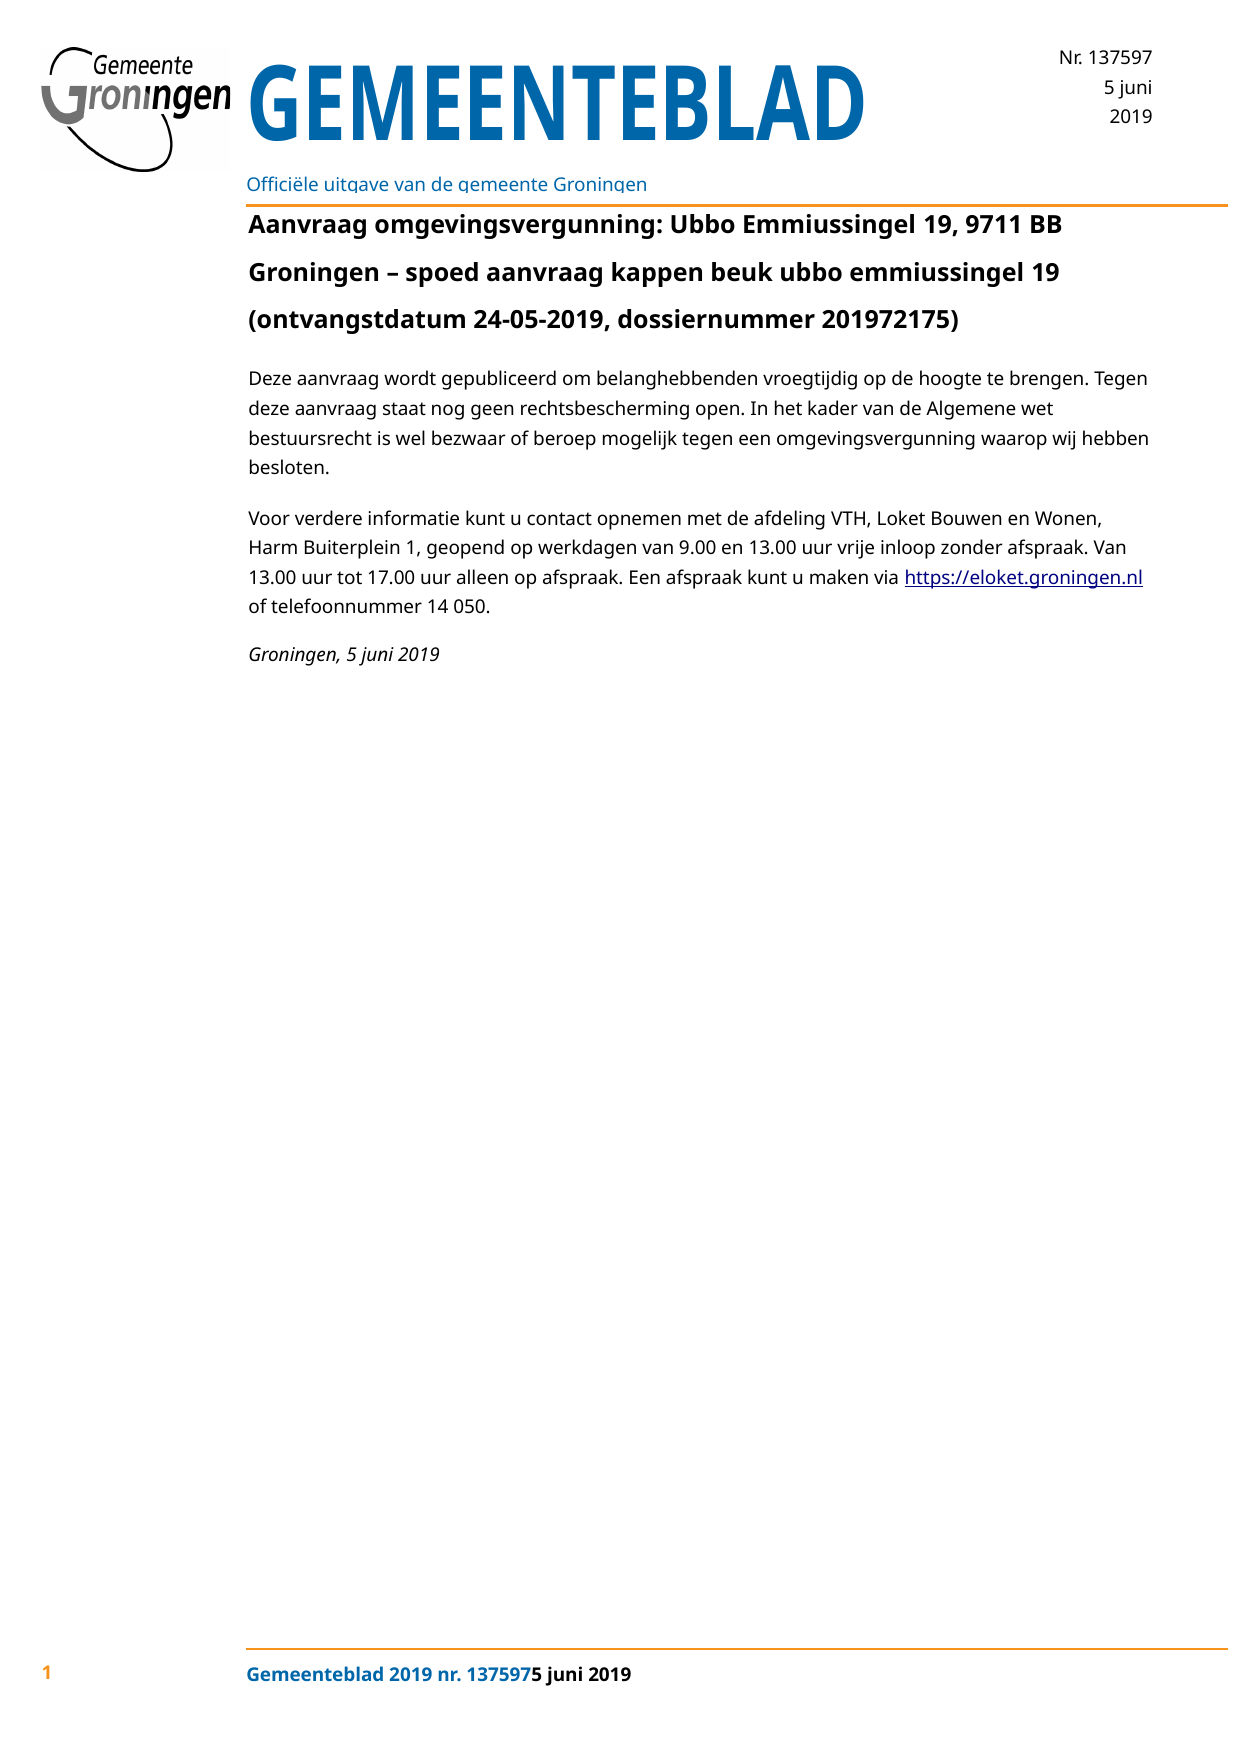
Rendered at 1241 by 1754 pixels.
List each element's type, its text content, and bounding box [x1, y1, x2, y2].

picture [41, 47, 231, 172]
text Voor verdere informatie kunt u contact opnemen met de afdeling VTH, Loket Bouwen en Wonen, Harm Buiterplein 1, geopend op werkdagen van 9.00 en 13.00 uur vrije inloop zonder afspraak. Van 13.00 uur tot 17.00 uur alleen op afspraak. Een afspraak kunt u maken via https://eloket.groningen.nl of telefoonnummer 14 050. [248, 505, 1152, 619]
text Aanvraag omgevingsvergunning: Ubbo Emmiussingel 19, 9711 BB Groningen – spoed aanvraag kappen beuk ubbo emmiussingel 19 (ontvangstdatum 24-05-2019, dossiernummer 201972175) [248, 207, 1152, 336]
text Groningen, 5 juni 2019 [248, 641, 1152, 667]
text Deze aanvraag wordt gepubliceerd om belanghebbenden vroegtijdig op de hoogte te brengen. Tegen deze aanvraag staat nog geen rechtsbescherming open. In het kader van de Algemene wet bestuursrecht is wel bezwaar of beroep mogelijk tegen een omgevingsvergunning waarop wij hebben besloten. [248, 366, 1152, 480]
